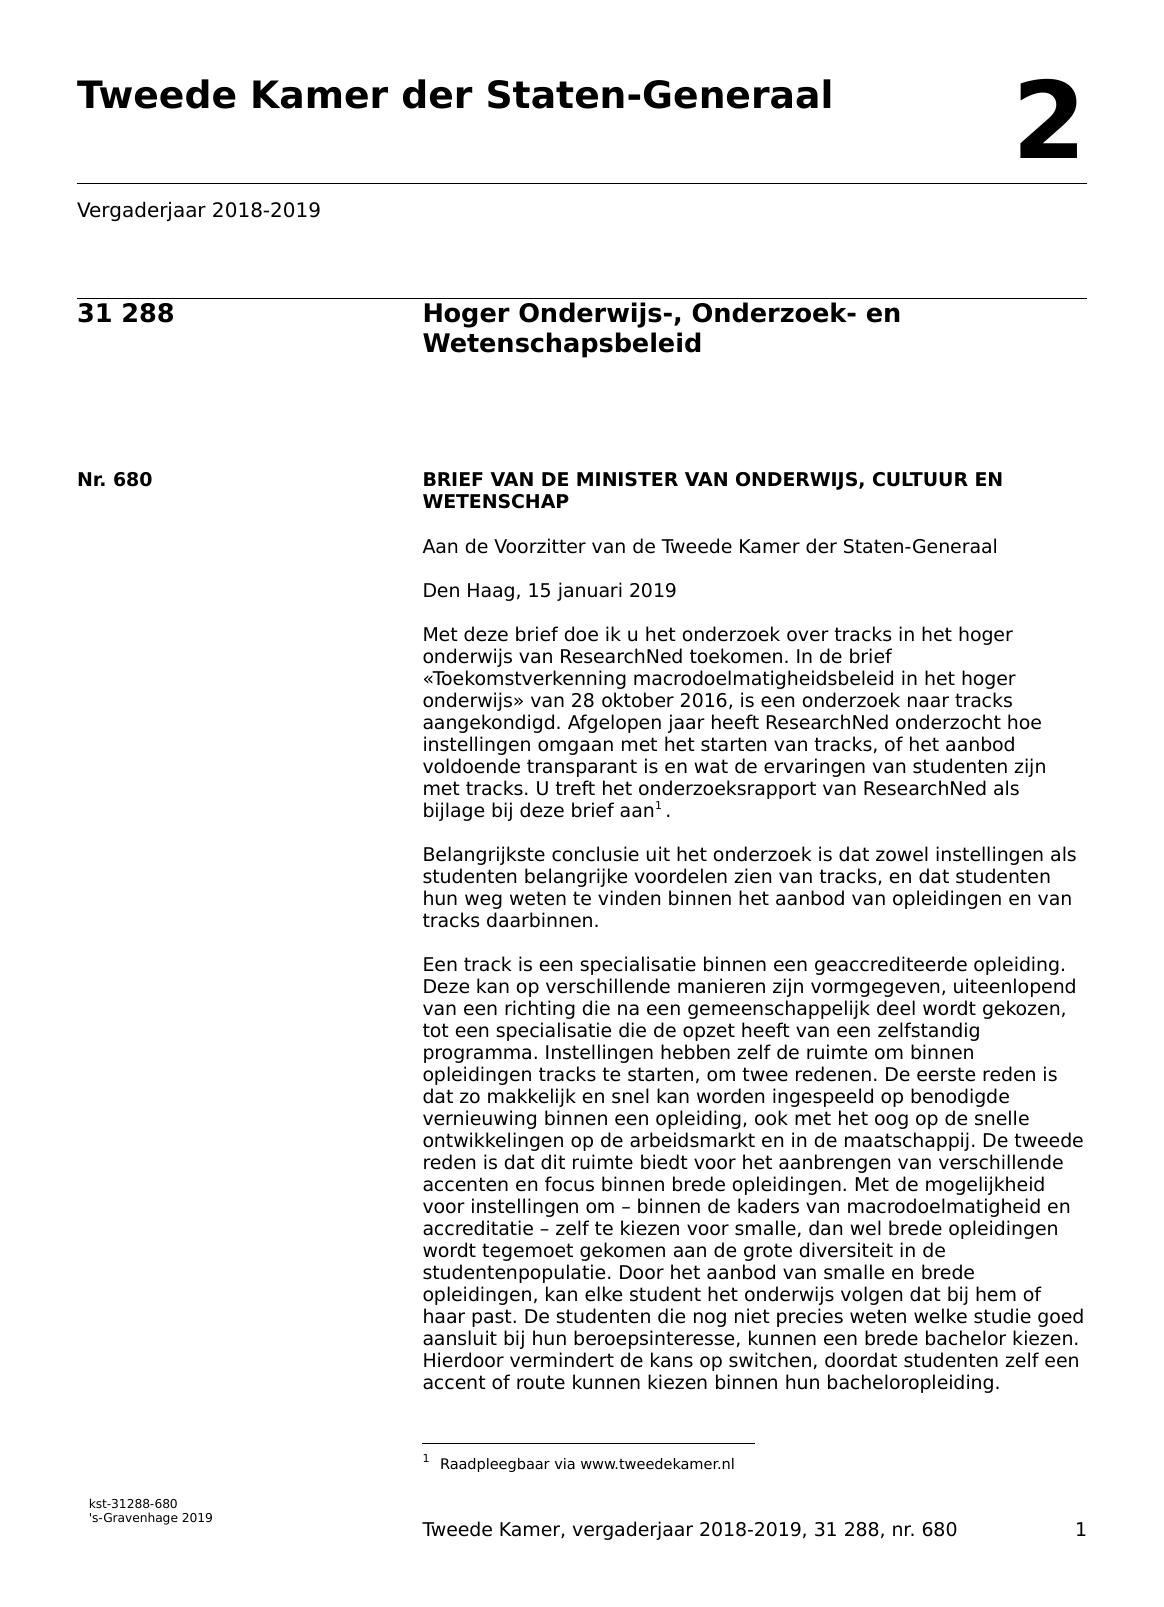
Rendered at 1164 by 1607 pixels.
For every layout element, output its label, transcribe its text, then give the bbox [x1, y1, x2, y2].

table_header Tweede Kamer der Staten-Generaal [77, 59, 886, 183]
subtitle 31 288 Hoger Onderwijs-, Onderzoek- en Wetenschapsbeleid [77, 299, 1087, 358]
text Den Haag, 15 januari 2019 [422, 580, 1087, 602]
text kst-31288-680 [88, 1497, 323, 1511]
text Een track is een specialisatie binnen een geaccrediteerde opleiding. Deze kan op verschillende manieren zijn vormgegeven, uiteenlopend van een richting die na een gemeenschappelijk deel wordt gekozen, tot een specialisatie die de opzet heeft van een zelfstandig programma. Instellingen hebben zelf de ruimte om binnen opleidingen tracks te starten, om twee redenen. De eerste reden is dat zo makkelijk en snel kan worden ingespeeld op benodigde vernieuwing binnen een opleiding, ook met het oog op de snelle ontwikkelingen op de arbeidsmarkt en in de maatschappij. De tweede reden is dat dit ruimte biedt voor het aanbrengen van verschillende accenten en focus binnen brede opleidingen. Met de mogelijkheid voor instellingen om – binnen de kaders van macrodoelmatigheid en accreditatie – zelf te kiezen voor smalle, dan wel brede opleidingen wordt tegemoet gekomen aan de grote diversiteit in de studentenpopulatie. Door het aanbod van smalle en brede opleidingen, kan elke student het onderwijs volgen dat bij hem of haar past. De studenten die nog niet precies weten welke studie goed aansluit bij hun beroepsinteresse, kunnen een brede bachelor kiezen. Hierdoor vermindert de kans op switchen, doordat studenten zelf een accent of route kunnen kiezen binnen hun bacheloropleiding. [422, 954, 1087, 1393]
text 's-Gravenhage 2019 [88, 1511, 323, 1525]
text Aan de Voorzitter van de Tweede Kamer der Staten-Generaal [422, 536, 1087, 557]
subtitle Nr. 680 BRIEF VAN DE MINISTER VAN ONDERWIJS, CULTUUR EN WETENSCHAP [77, 469, 1087, 513]
table_cell Vergaderjaar 2018-2019 [77, 184, 1087, 298]
table_header 2 [886, 59, 1087, 183]
text Belangrijkste conclusie uit het onderzoek is dat zowel instellingen als studenten belangrijke voordelen zien van tracks, en dat studenten hun weg weten te vinden binnen het aanbod van opleidingen en van tracks daarbinnen. [422, 844, 1087, 932]
text Raadpleegbaar via www.tweedekamer.nl [422, 1452, 1087, 1474]
text Met deze brief doe ik u het onderzoek over tracks in het hoger onderwijs van ResearchNed toekomen. In de brief «Toekomstverkenning macrodoelmatigheidsbeleid in het hoger onderwijs» van 28 oktober 2016, is een onderzoek naar tracks aangekondigd. Afgelopen jaar heeft ResearchNed onderzocht hoe instellingen omgaan met het starten van tracks, of het aanbod voldoende transparant is en wat de ervaringen van studenten zijn met tracks. U treft het onderzoeksrapport van ResearchNed als bijlage bij deze brief aan. [422, 624, 1087, 822]
